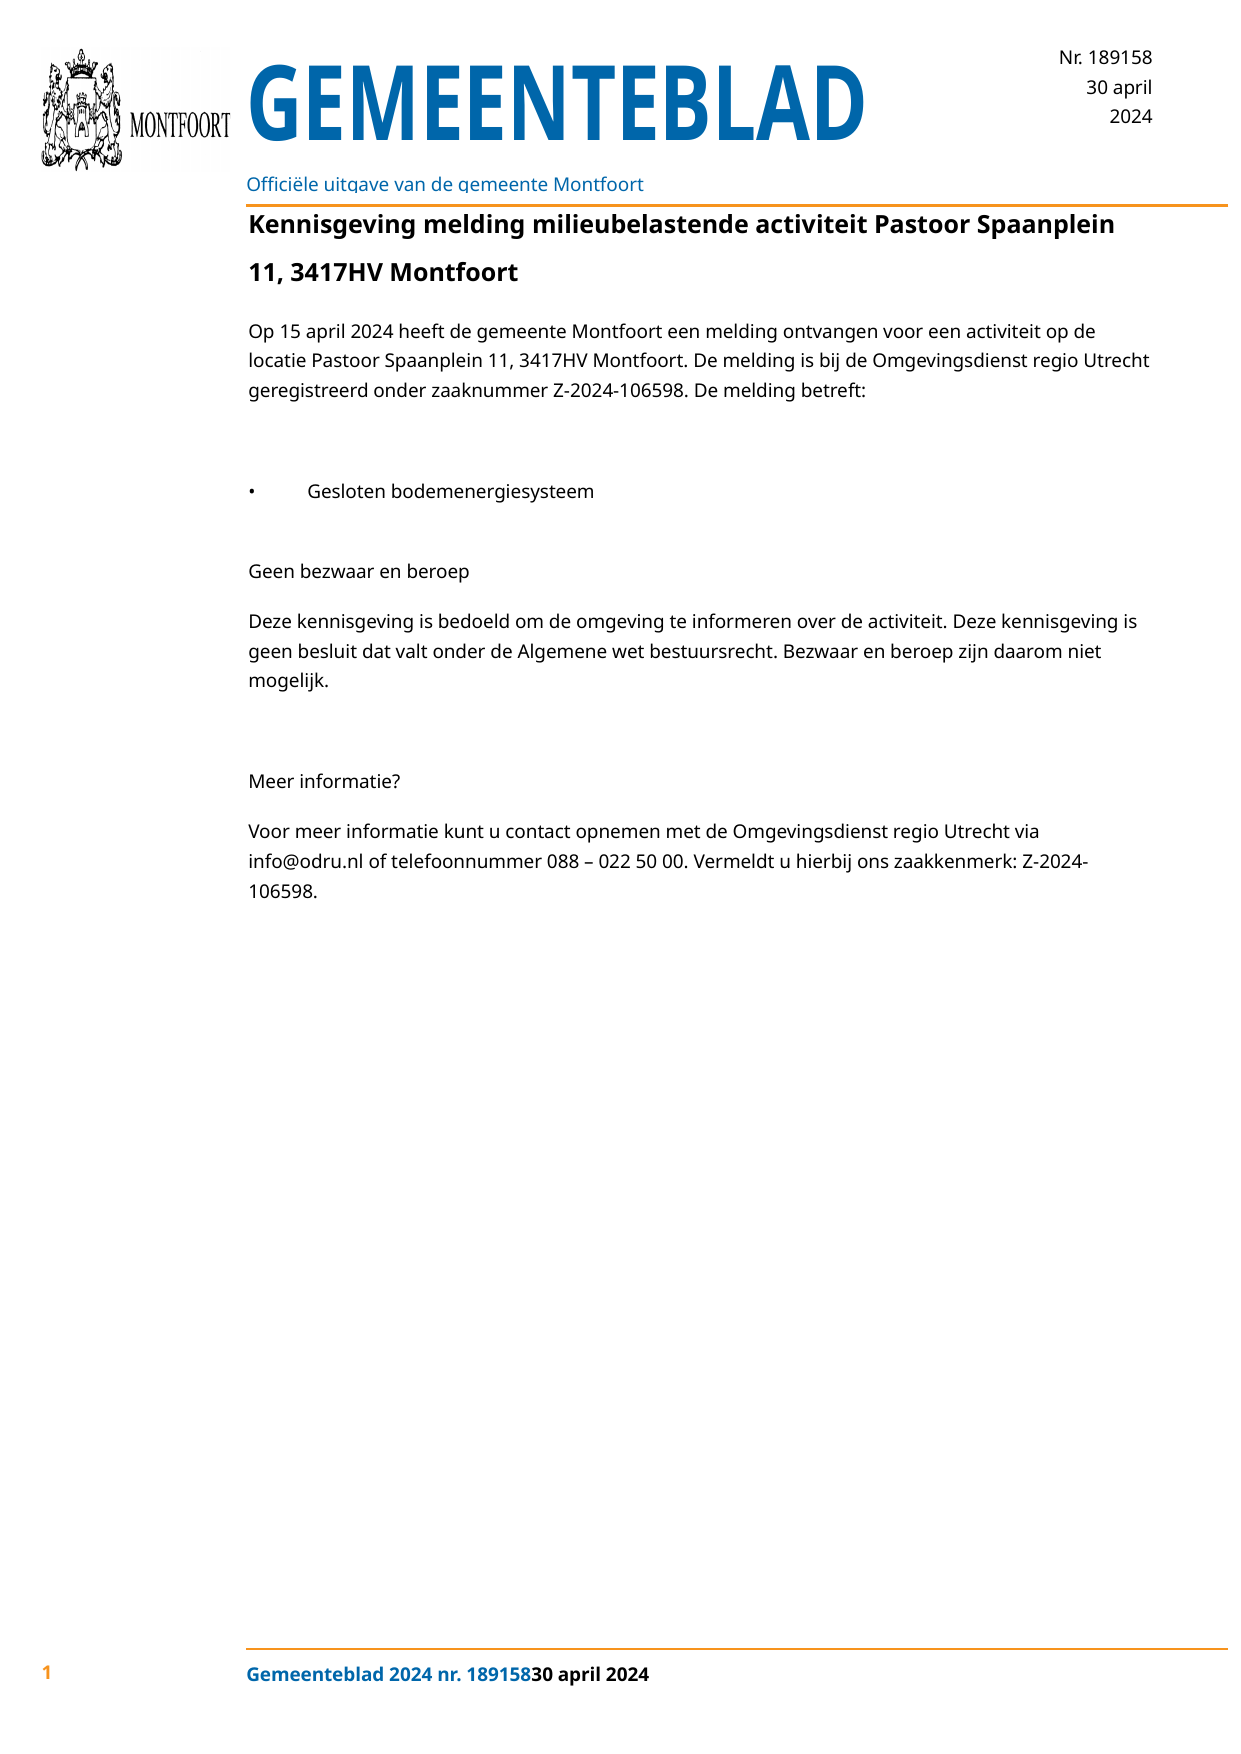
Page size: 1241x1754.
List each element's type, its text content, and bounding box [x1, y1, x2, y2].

text Kennisgeving melding milieubelastende activiteit Pastoor Spaanplein 11, 3417HV Montfoort [248, 207, 1152, 288]
list Gesloten bodemenergiesysteem [248, 478, 1152, 504]
text Op 15 april 2024 heeft de gemeente Montfoort een melding ontvangen voor een activiteit op de locatie Pastoor Spaanplein 11, 3417HV Montfoort. De melding is bij de Omgevingsdienst regio Utrecht geregistreerd onder zaaknummer Z-2024-106598. De melding betreft: [248, 318, 1152, 403]
text Meer informatie? [248, 768, 1152, 794]
text Deze kennisgeving is bedoeld om de omgeving te informeren over de activiteit. Deze kennisgeving is geen besluit dat valt onder de Algemene wet bestuursrecht. Bezwaar en beroep zijn daarom niet mogelijk. [248, 608, 1152, 693]
text Voor meer informatie kunt u contact opnemen met de Omgevingsdienst regio Utrecht via info@odru.nl of telefoonnummer 088 – 022 50 00. Vermeldt u hierbij ons zaakkenmerk: Z-2024-106598. [248, 819, 1152, 904]
picture [41, 47, 231, 172]
text Geen bezwaar en beroep [248, 558, 1152, 584]
